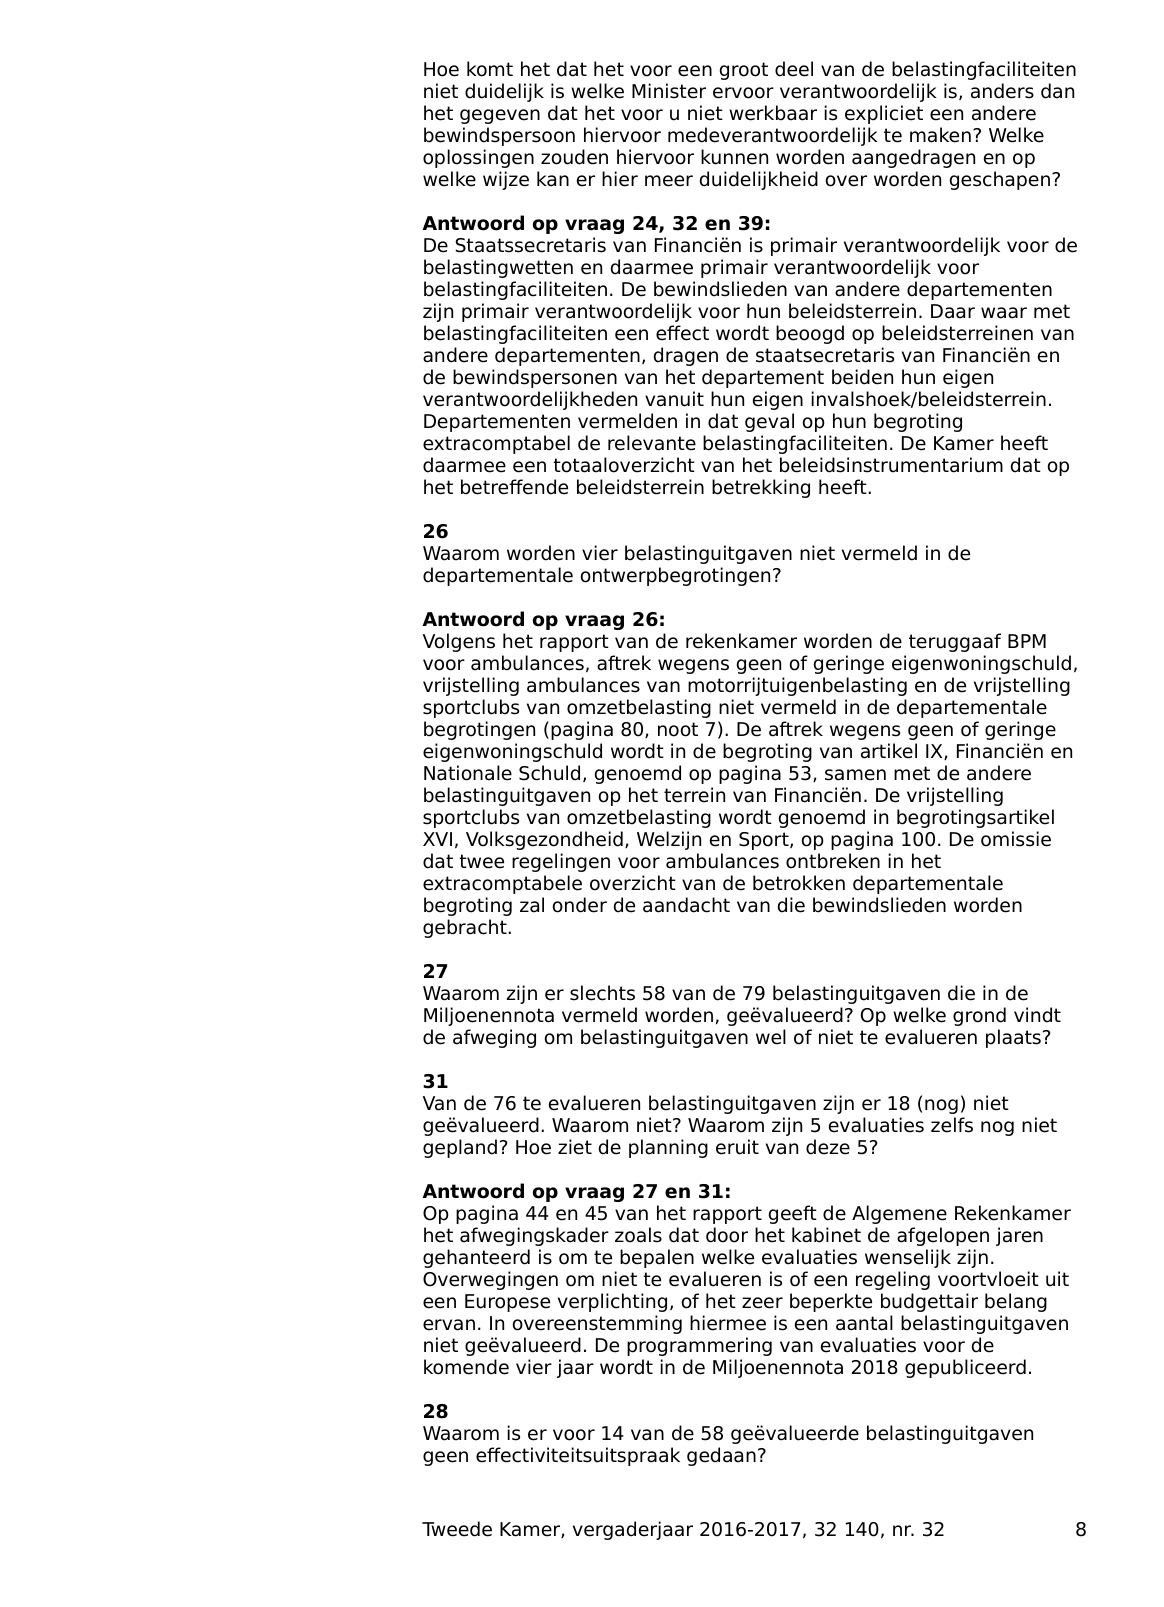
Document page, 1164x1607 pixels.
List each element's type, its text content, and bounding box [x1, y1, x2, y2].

text Van de 76 te evalueren belastinguitgaven zijn er 18 (nog) niet geëvalueerd. Waarom niet? Waarom zijn 5 evaluaties zelfs nog niet gepland? Hoe ziet de planning eruit van deze 5? [422, 1093, 1087, 1159]
text Op pagina 44 en 45 van het rapport geeft de Algemene Rekenkamer het afwegingskader zoals dat door het kabinet de afgelopen jaren gehanteerd is om te bepalen welke evaluaties wenselijk zijn. Overwegingen om niet te evalueren is of een regeling voortvloeit uit een Europese verplichting, of het zeer beperkte budgettair belang ervan. In overeenstemming hiermee is een aantal belastinguitgaven niet geëvalueerd. De programmering van evaluaties voor de komende vier jaar wordt in de Miljoenennota 2018 gepubliceerd. [422, 1203, 1087, 1379]
text Waarom zijn er slechts 58 van de 79 belastinguitgaven die in de Miljoenennota vermeld worden, geëvalueerd? Op welke grond vindt de afweging om belastinguitgaven wel of niet te evalueren plaats? [422, 983, 1087, 1049]
text Volgens het rapport van de rekenkamer worden de teruggaaf BPM voor ambulances, aftrek wegens geen of geringe eigenwoningschuld, vrijstelling ambulances van motorrijtuigenbelasting en de vrijstelling sportclubs van omzetbelasting niet vermeld in de departementale begrotingen (pagina 80, noot 7). De aftrek wegens geen of geringe eigenwoningschuld wordt in de begroting van artikel IX, Financiën en Nationale Schuld, genoemd op pagina 53, samen met de andere belastinguitgaven op het terrein van Financiën. De vrijstelling sportclubs van omzetbelasting wordt genoemd in begrotingsartikel XVI, Volksgezondheid, Welzijn en Sport, op pagina 100. De omissie dat twee regelingen voor ambulances ontbreken in het extracomptabele overzicht van de betrokken departementale begroting zal onder de aandacht van die bewindslieden worden gebracht. [422, 631, 1087, 939]
text 27 [422, 961, 1087, 983]
text Antwoord op vraag 26: [422, 609, 1087, 631]
text 28 [422, 1401, 1087, 1423]
text Waarom is er voor 14 van de 58 geëvalueerde belastinguitgaven geen effectiviteitsuitspraak gedaan? [422, 1423, 1087, 1467]
text 31 [422, 1071, 1087, 1093]
text De Staatssecretaris van Financiën is primair verantwoordelijk voor de belastingwetten en daarmee primair verantwoordelijk voor belastingfaciliteiten. De bewindslieden van andere departementen zijn primair verantwoordelijk voor hun beleidsterrein. Daar waar met belastingfaciliteiten een effect wordt beoogd op beleidsterreinen van andere departementen, dragen de staatsecretaris van Financiën en de bewindspersonen van het departement beiden hun eigen verantwoordelijkheden vanuit hun eigen invalshoek/beleidsterrein. Departementen vermelden in dat geval op hun begroting extracomptabel de relevante belastingfaciliteiten. De Kamer heeft daarmee een totaaloverzicht van het beleidsinstrumentarium dat op het betreffende beleidsterrein betrekking heeft. [422, 235, 1087, 499]
text Hoe komt het dat het voor een groot deel van de belastingfaciliteiten niet duidelijk is welke Minister ervoor verantwoordelijk is, anders dan het gegeven dat het voor u niet werkbaar is expliciet een andere bewindspersoon hiervoor medeverantwoordelijk te maken? Welke oplossingen zouden hiervoor kunnen worden aangedragen en op welke wijze kan er hier meer duidelijkheid over worden geschapen? [422, 59, 1087, 191]
text Antwoord op vraag 24, 32 en 39: [422, 213, 1087, 235]
text Antwoord op vraag 27 en 31: [422, 1181, 1087, 1203]
text 26 [422, 521, 1087, 543]
text Waarom worden vier belastinguitgaven niet vermeld in de departementale ontwerpbegrotingen? [422, 543, 1087, 587]
